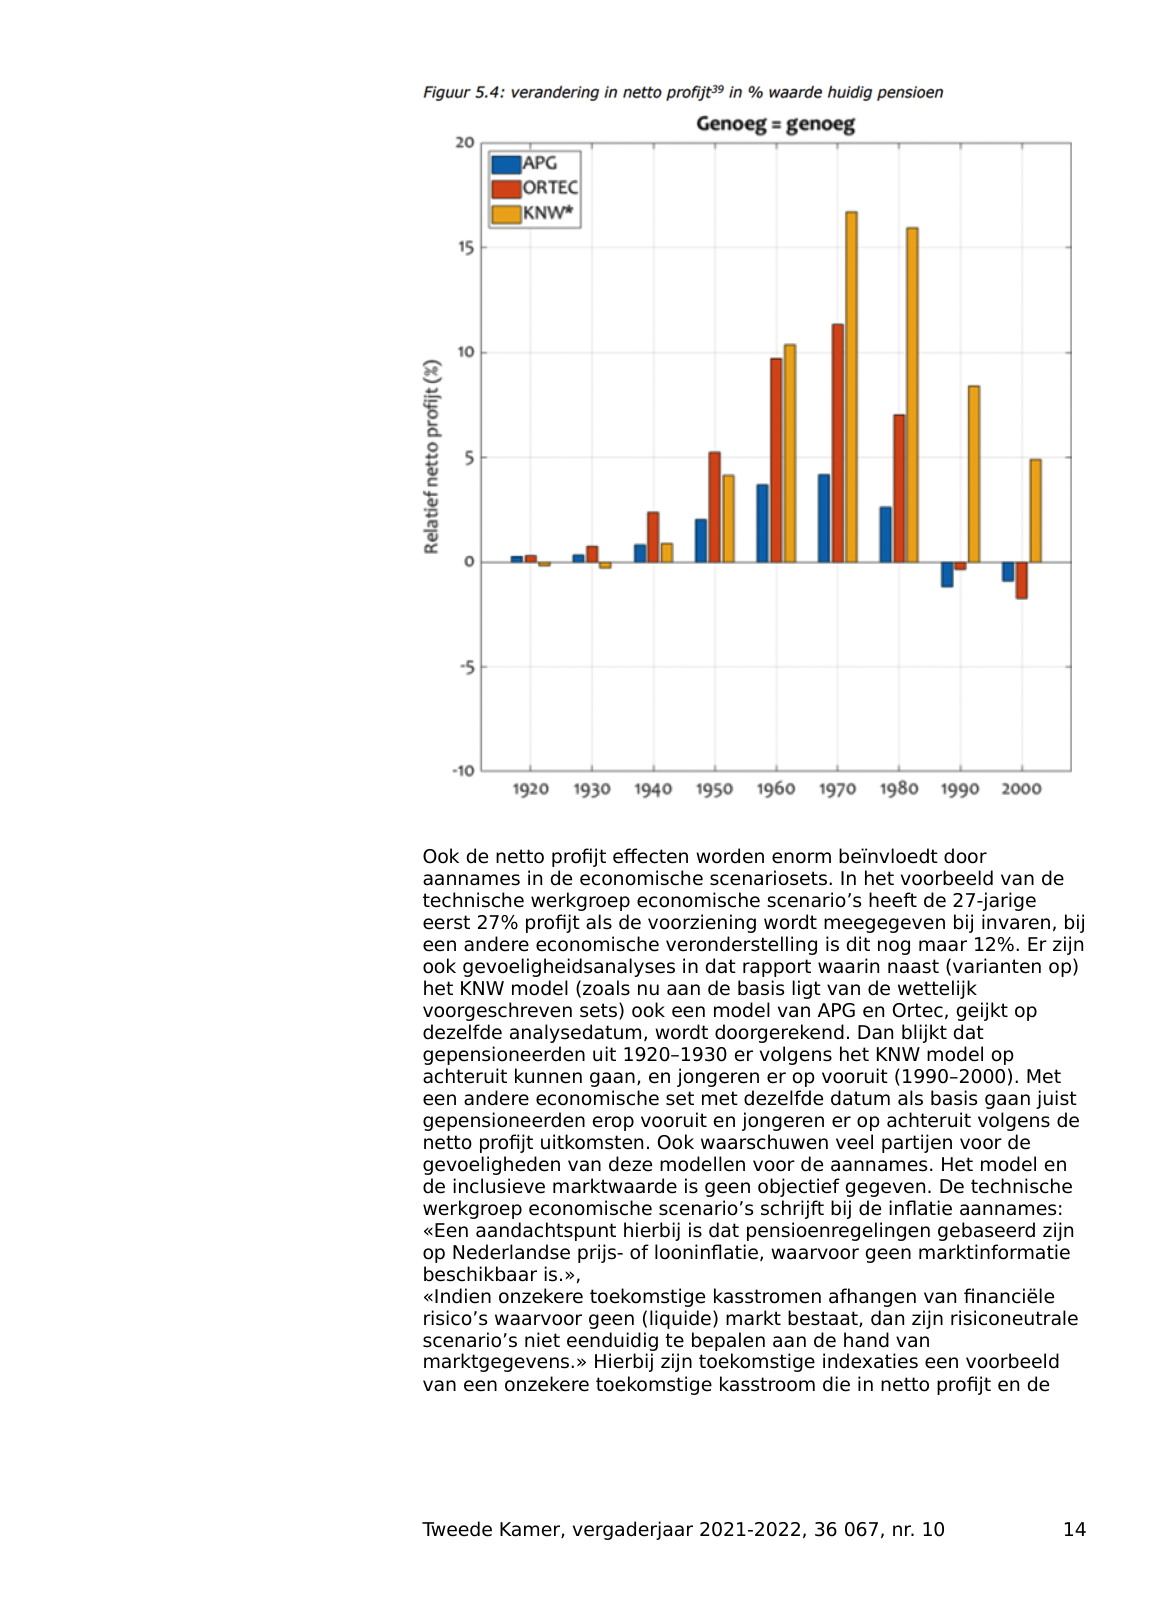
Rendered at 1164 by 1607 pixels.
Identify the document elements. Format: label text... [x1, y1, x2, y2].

text Ook de netto profijt effecten worden enorm beïnvloedt door aannames in de economische scenariosets. In het voorbeeld van de technische werkgroep economische scenario’s heeft de 27-jarige eerst 27% profijt als de voorziening wordt meegegeven bij invaren, bij een andere economische veronderstelling is dit nog maar 12%. Er zijn ook gevoeligheidsanalyses in dat rapport waarin naast (varianten op) het KNW model (zoals nu aan de basis ligt van de wettelijk voorgeschreven sets) ook een model van APG en Ortec, geijkt op dezelfde analysedatum, wordt doorgerekend. Dan blijkt dat gepensioneerden uit 1920–1930 er volgens het KNW model op achteruit kunnen gaan, en jongeren er op vooruit (1990–2000). Met een andere economische set met dezelfde datum als basis gaan juist gepensioneerden erop vooruit en jongeren er op achteruit volgens de netto profijt uitkomsten. Ook waarschuwen veel partijen voor de gevoeligheden van deze modellen voor de aannames. Het model en de inclusieve marktwaarde is geen objectief gegeven. De technische werkgroep economische scenario’s schrijft bij de inflatie aannames: «Een aandachtspunt hierbij is dat pensioenregelingen gebaseerd zijn op Nederlandse prijs- of looninflatie, waarvoor geen marktinformatie beschikbaar is.», [422, 846, 1087, 1286]
picture [422, 81, 1072, 802]
text «Indien onzekere toekomstige kasstromen afhangen van financiële risico’s waarvoor geen (liquide) markt bestaat, dan zijn risiconeutrale scenario’s niet eenduidig te bepalen aan de hand van marktgegevens.» Hierbij zijn toekomstige indexaties een voorbeeld van een onzekere toekomstige kasstroom die in netto profijt en de [422, 1286, 1087, 1395]
